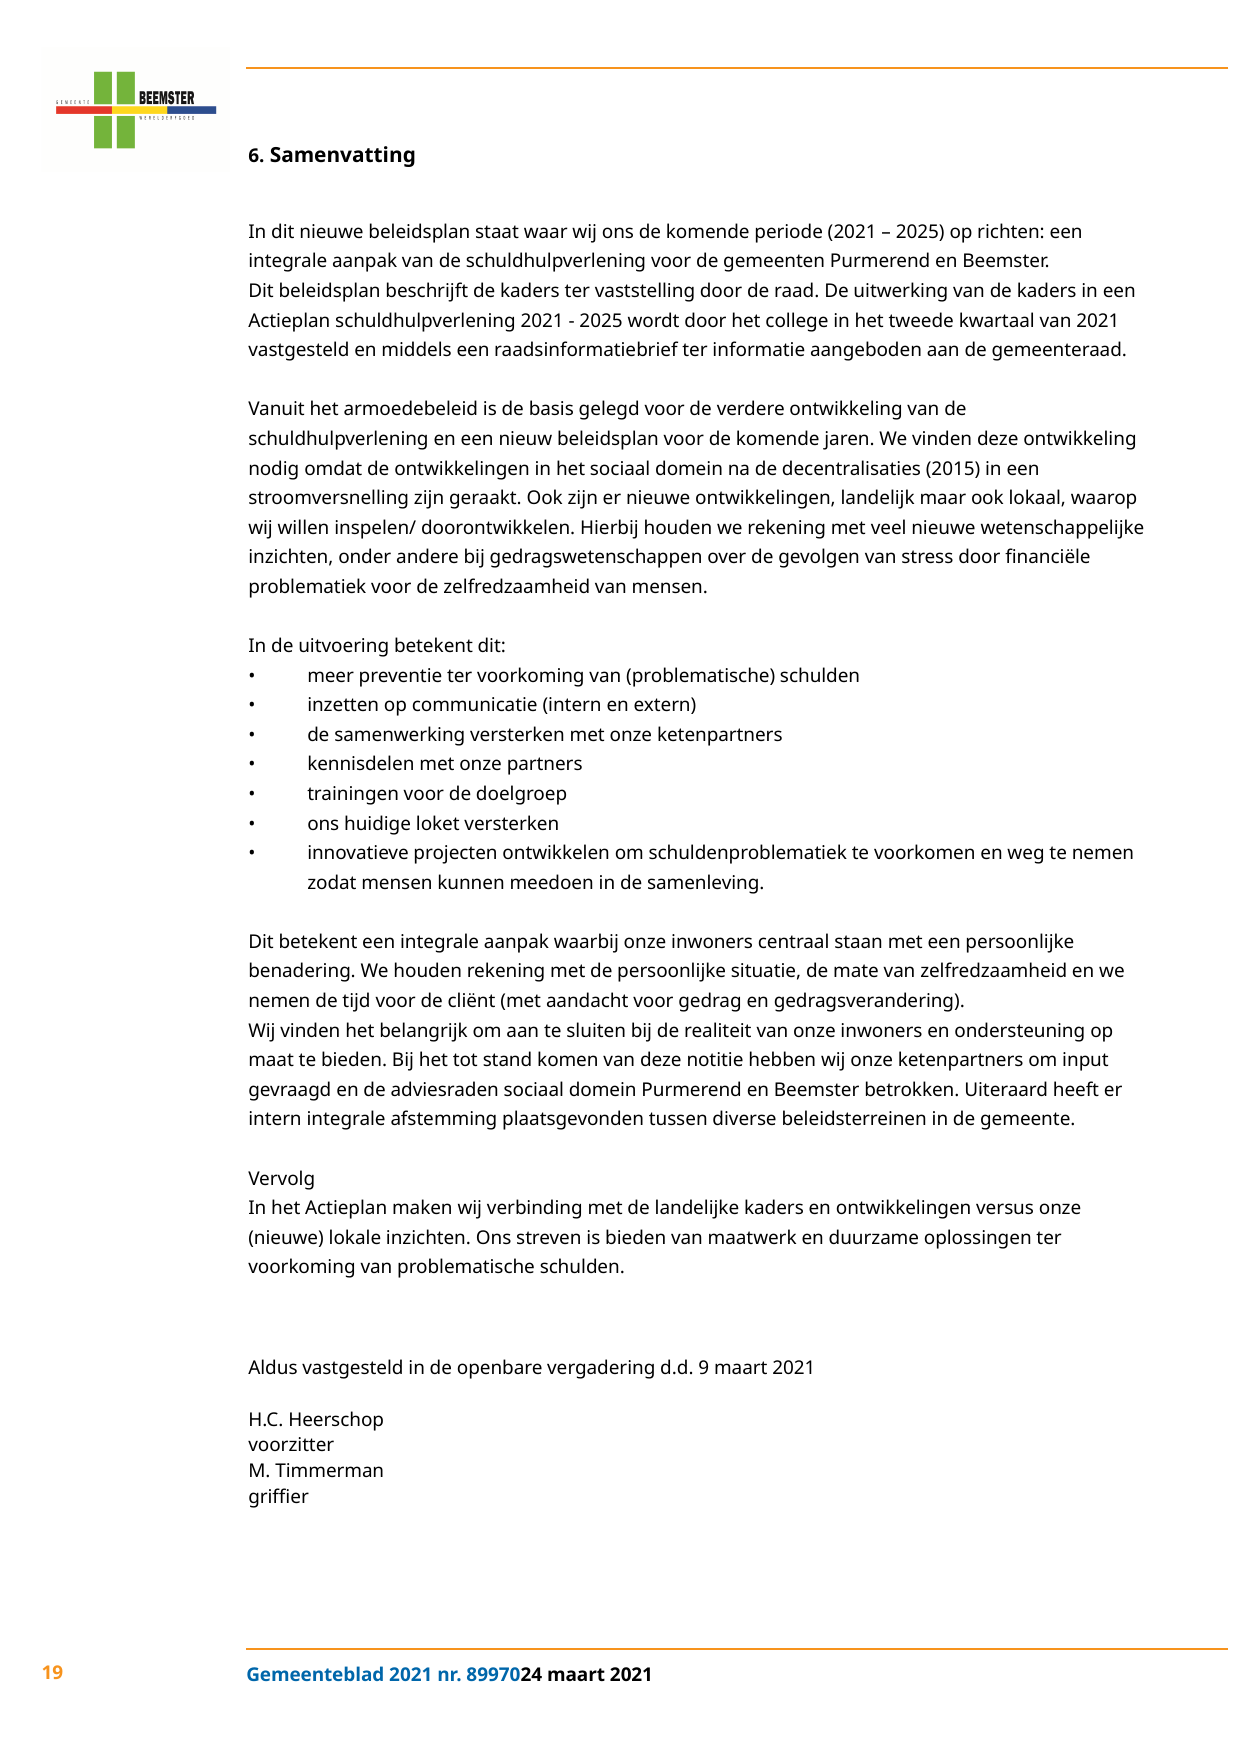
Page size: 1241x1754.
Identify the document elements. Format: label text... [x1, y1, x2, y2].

text M. Timmerman [248, 1457, 1152, 1483]
list ons huidige loket versterken [248, 810, 1152, 836]
list inzetten op communicatie (intern en extern) [248, 691, 1152, 717]
list trainingen voor de doelgroep [248, 780, 1152, 806]
text H.C. Heerschop [248, 1406, 1152, 1432]
text Wij vinden het belangrijk om aan te sluiten bij de realiteit van onze inwoners en ondersteuning op maat te bieden. Bij het tot stand komen van deze notitie hebben wij onze ketenpartners om input gevraagd en de adviesraden sociaal domein Purmerend en Beemster betrokken. Uiteraard heeft er intern integrale afstemming plaatsgevonden tussen diverse beleidsterreinen in de gemeente. [248, 1017, 1152, 1131]
text Dit betekent een integrale aanpak waarbij onze inwoners centraal staan met een persoonlijke benadering. We houden rekening met de persoonlijke situatie, de mate van zelfredzaamheid en we nemen de tijd voor de cliënt (met aandacht voor gedrag en gedragsverandering). [248, 928, 1152, 1013]
text In dit nieuwe beleidsplan staat waar wij ons de komende periode (2021 – 2025) op richten: een integrale aanpak van de schuldhulpverlening voor de gemeenten Purmerend en Beemster. [248, 218, 1152, 273]
text griffier [248, 1483, 1152, 1509]
text Dit beleidsplan beschrijft de kaders ter vaststelling door de raad. De uitwerking van de kaders in een Actieplan schuldhulpverlening 2021 - 2025 wordt door het college in het tweede kwartaal van 2021 vastgesteld en middels een raadsinformatiebrief ter informatie aangeboden aan de gemeenteraad. [248, 277, 1152, 362]
list meer preventie ter voorkoming van (problematische) schulden [248, 662, 1152, 688]
text 6. Samenvatting [248, 140, 1152, 169]
list de samenwerking versterken met onze ketenpartners [248, 721, 1152, 747]
text Vervolg [248, 1165, 1152, 1191]
text Vanuit het armoedebeleid is de basis gelegd voor de verdere ontwikkeling van de schuldhulpverlening en een nieuw beleidsplan voor de komende jaren. We vinden deze ontwikkeling nodig omdat de ontwikkelingen in het sociaal domein na de decentralisaties (2015) in een stroomversnelling zijn geraakt. Ook zijn er nieuwe ontwikkelingen, landelijk maar ook lokaal, waarop wij willen inspelen/ doorontwikkelen. Hierbij houden we rekening met veel nieuwe wetenschappelijke inzichten, onder andere bij gedragswetenschappen over de gevolgen van stress door financiële problematiek voor de zelfredzaamheid van mensen. [248, 396, 1152, 599]
text In het Actieplan maken wij verbinding met de landelijke kaders en ontwikkelingen versus onze (nieuwe) lokale inzichten. Ons streven is bieden van maatwerk en duurzame oplossingen ter voorkoming van problematische schulden. [248, 1194, 1152, 1279]
list innovatieve projecten ontwikkelen om schuldenproblematiek te voorkomen en weg te nemen zodat mensen kunnen meedoen in de samenleving. [248, 839, 1152, 895]
text voorzitter [248, 1432, 1152, 1457]
text In de uitvoering betekent dit: [248, 632, 1152, 658]
list kennisdelen met onze partners [248, 751, 1152, 776]
picture [41, 47, 231, 172]
text Aldus vastgesteld in de openbare vergadering d.d. 9 maart 2021 [248, 1354, 1152, 1380]
